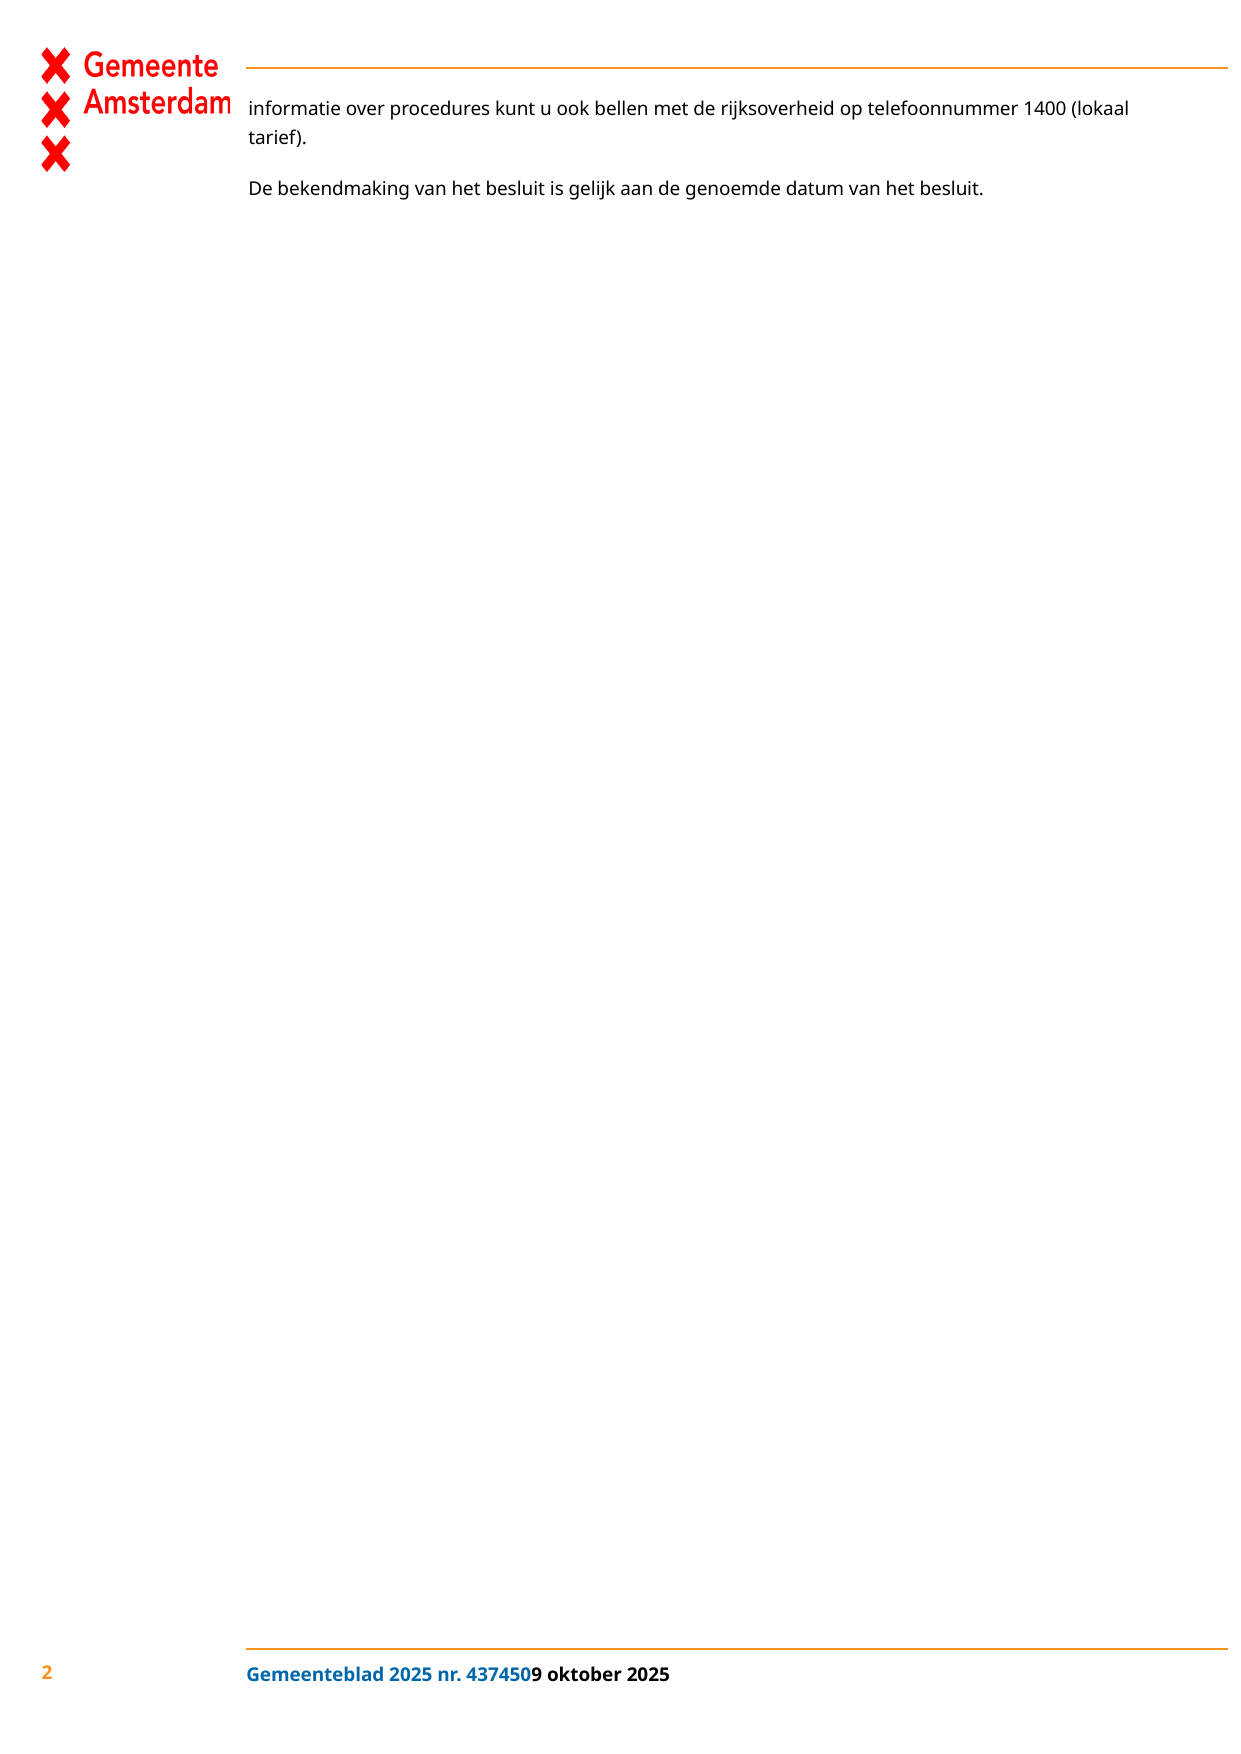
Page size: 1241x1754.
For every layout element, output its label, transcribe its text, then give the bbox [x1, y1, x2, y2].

text De bekendmaking van het besluit is gelijk aan de genoemde datum van het besluit. [248, 175, 1152, 201]
text informatie over procedures kunt u ook bellen met de rijksoverheid op telefoonnummer 1400 (lokaal tarief). [248, 95, 1152, 150]
picture [41, 47, 231, 172]
